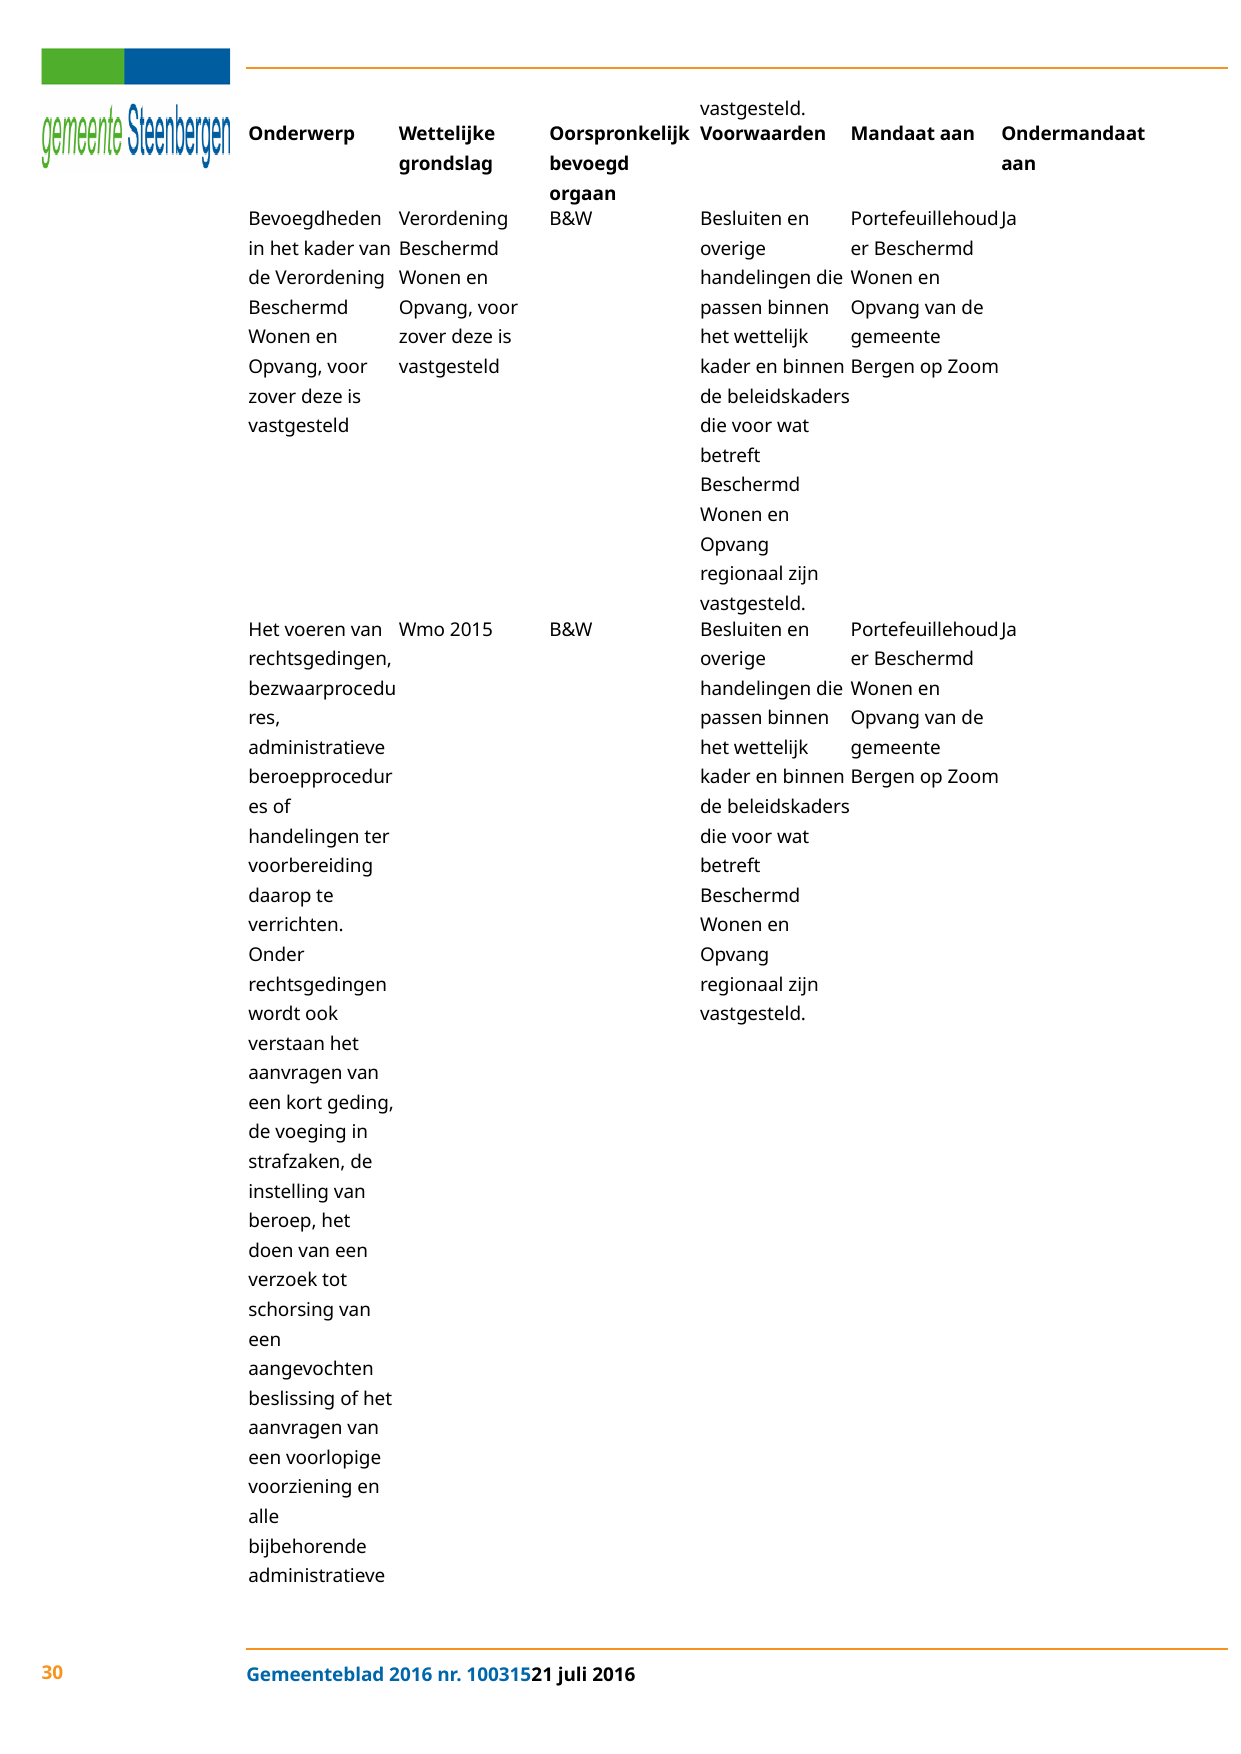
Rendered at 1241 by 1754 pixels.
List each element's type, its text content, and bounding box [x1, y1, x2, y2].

table_cell Oorspronkelijk bevoegd orgaan [549, 121, 700, 205]
table_cell Wettelijke grondslag [399, 121, 549, 205]
table_cell [399, 95, 549, 121]
picture [41, 47, 231, 172]
table_cell [850, 95, 1001, 121]
table_cell Besluiten en overige handelingen die passen binnen het wettelijk kader en binnen de beleidskaders die voor wat betreft Beschermd Wonen en Opvang regionaal zijn vastgesteld. [700, 205, 850, 616]
table_cell Mandaat aan [850, 121, 1001, 205]
table_cell [1001, 95, 1152, 121]
table_cell [248, 95, 398, 121]
table_cell Portefeuillehouder Beschermd Wonen en Opvang van de gemeente Bergen op Zoom [850, 616, 1001, 1588]
table_cell Verordening Beschermd Wonen en Opvang, voor zover deze is vastgesteld [399, 205, 549, 616]
table_cell Ja [1001, 205, 1152, 616]
table_cell Ja [1001, 616, 1152, 1588]
table_cell vastgesteld. [700, 95, 850, 121]
table_cell Onderwerp [248, 121, 398, 205]
table_cell [549, 95, 700, 121]
table_cell Bevoegdheden in het kader van de Verordening Beschermd Wonen en Opvang, voor zover deze is vastgesteld [248, 205, 398, 616]
table_cell Het voeren van rechtsgedingen, bezwaarprocedures, administratieve beroepprocedures of handelingen ter voorbereiding daarop te verrichten. Onder rechtsgedingen wordt ook verstaan het aanvragen van een kort geding, de voeging in strafzaken, de instelling van beroep, het doen van een verzoek tot schorsing van een aangevochten beslissing of het aanvragen van een voorlopige voorziening en alle bijbehorende administratieve [248, 616, 398, 1588]
table_cell B&W [549, 205, 700, 616]
table_cell Wmo 2015 [399, 616, 549, 1588]
table_cell Besluiten en overige handelingen die passen binnen het wettelijk kader en binnen de beleidskaders die voor wat betreft Beschermd Wonen en Opvang regionaal zijn vastgesteld. [700, 616, 850, 1588]
table_cell Portefeuillehouder Beschermd Wonen en Opvang van de gemeente Bergen op Zoom [850, 205, 1001, 616]
table_cell B&W [549, 616, 700, 1588]
table_cell Ondermandaat aan [1001, 121, 1152, 205]
table_cell Voorwaarden [700, 121, 850, 205]
